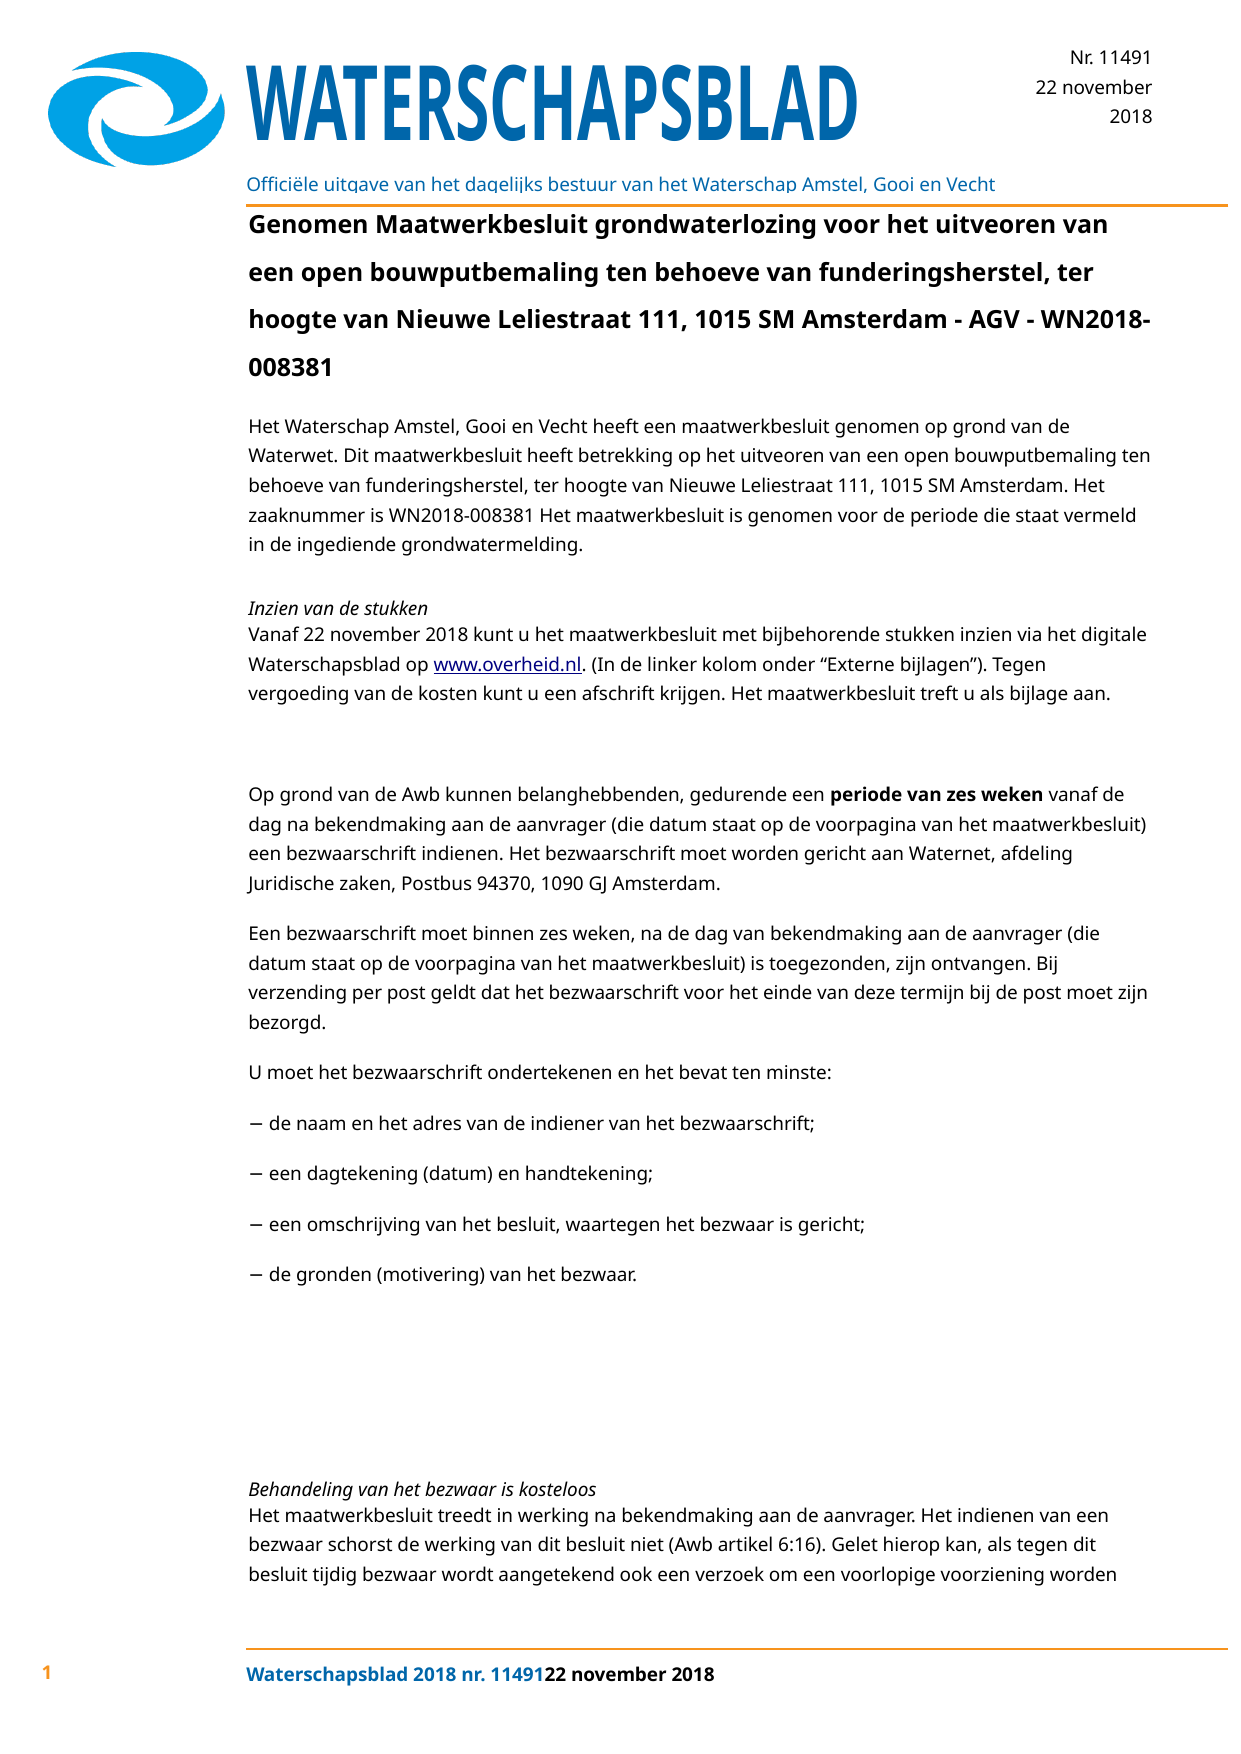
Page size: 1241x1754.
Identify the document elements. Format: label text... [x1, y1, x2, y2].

text − een omschrijving van het besluit, waartegen het bezwaar is gericht; [248, 1211, 1152, 1236]
text − een dagtekening (datum) en handtekening; [248, 1160, 1152, 1186]
text Vanaf 22 november 2018 kunt u het maatwerkbesluit met bijbehorende stukken inzien via het digitale Waterschapsblad op www.overheid.nl. (In de linker kolom onder “Externe bijlagen”). Tegen vergoeding van de kosten kunt u een afschrift krijgen. Het maatwerkbesluit treft u als bijlage aan. [248, 621, 1152, 706]
text Genomen Maatwerkbesluit grondwaterlozing voor het uitveoren van een open bouwputbemaling ten behoeve van funderingsherstel, ter hoogte van Nieuwe Leliestraat 111, 1015 SM Amsterdam - AGV - WN2018-008381 [248, 207, 1152, 384]
text Een bezwaarschrift moet binnen zes weken, na de dag van bekendmaking aan de aanvrager (die datum staat op de voorpagina van het maatwerkbesluit) is toegezonden, zijn ontvangen. Bij verzending per post geldt dat het bezwaarschrift voor het einde van deze termijn bij de post moet zijn bezorgd. [248, 920, 1152, 1035]
text Inzien van de stukken [248, 595, 1152, 621]
text Behandeling van het bezwaar is kosteloos [248, 1476, 1152, 1502]
text Op grond van de Awb kunnen belanghebbenden, gedurende een periode van zes weken vanaf de dag na bekendmaking aan de aanvrager (die datum staat op de voorpagina van het maatwerkbesluit) een bezwaarschrift indienen. Het bezwaarschrift moet worden gericht aan Waternet, afdeling Juridische zaken, Postbus 94370, 1090 GJ Amsterdam. [248, 781, 1152, 896]
text U moet het bezwaarschrift ondertekenen en het bevat ten minste: [248, 1059, 1152, 1085]
picture [41, 47, 231, 172]
text − de gronden (motivering) van het bezwaar. [248, 1261, 1152, 1287]
text Het maatwerkbesluit treedt in werking na bekendmaking aan de aanvrager. Het indienen van een bezwaar schorst de werking van dit besluit niet (Awb artikel 6:16). Gelet hierop kan, als tegen dit besluit tijdig bezwaar wordt aangetekend ook een verzoek om een voorlopige voorziening worden [248, 1502, 1152, 1587]
text − de naam en het adres van de indiener van het bezwaarschrift; [248, 1110, 1152, 1136]
text Het Waterschap Amstel, Gooi en Vecht heeft een maatwerkbesluit genomen op grond van de Waterwet. Dit maatwerkbesluit heeft betrekking op het uitveoren van een open bouwputbemaling ten behoeve van funderingsherstel, ter hoogte van Nieuwe Leliestraat 111, 1015 SM Amsterdam. Het zaaknummer is WN2018-008381 Het maatwerkbesluit is genomen voor de periode die staat vermeld in de ingediende grondwatermelding. [248, 413, 1152, 557]
